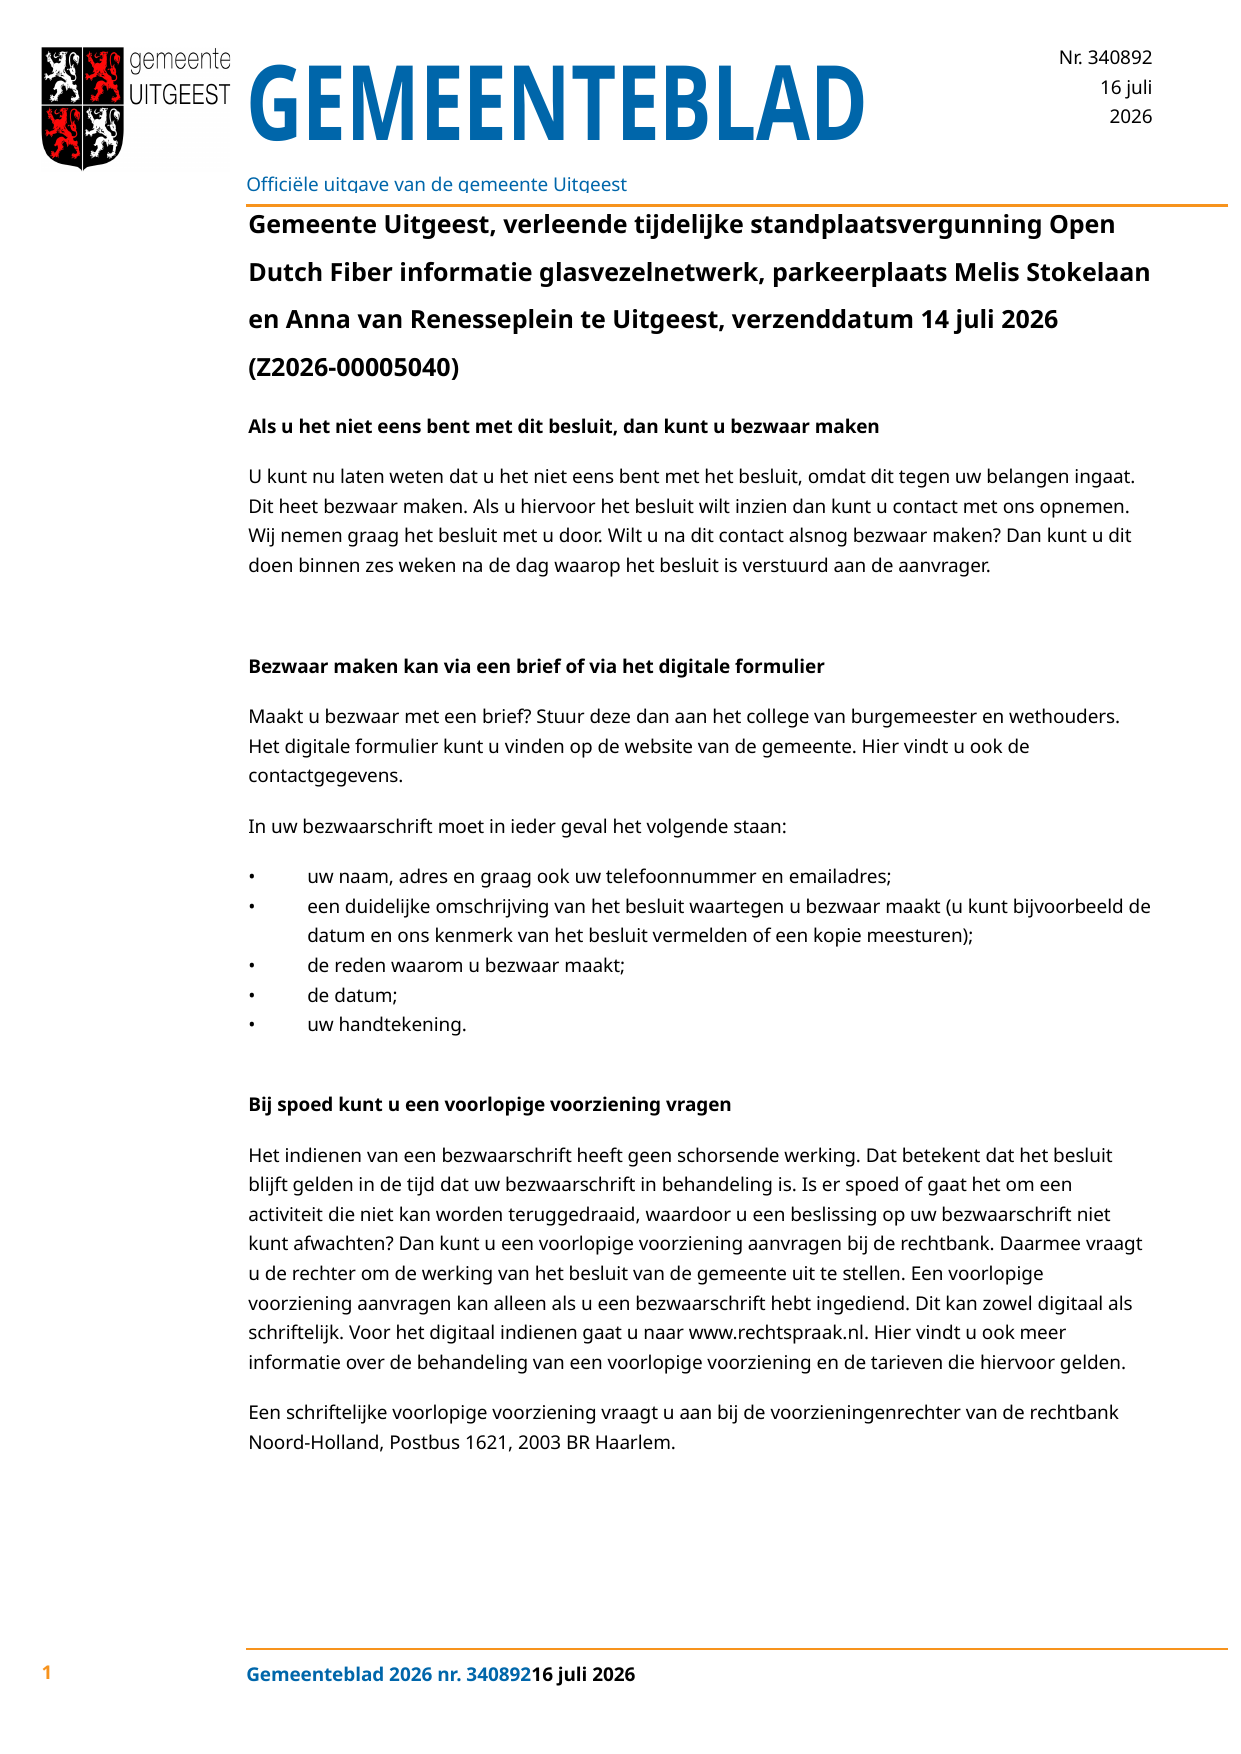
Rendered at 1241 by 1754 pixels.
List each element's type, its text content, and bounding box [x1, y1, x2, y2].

picture [41, 47, 231, 172]
list een duidelijke omschrijving van het besluit waartegen u bezwaar maakt (u kunt bijvoorbeeld de datum en ons kenmerk van het besluit vermelden of een kopie meesturen); [248, 893, 1152, 948]
text In uw bezwaarschrift moet in ieder geval het volgende staan: [248, 813, 1152, 839]
list uw naam, adres en graag ook uw telefoonnummer en emailadres; [248, 863, 1152, 889]
text Als u het niet eens bent met dit besluit, dan kunt u bezwaar maken [248, 413, 1152, 439]
text Maakt u bezwaar met een brief? Stuur deze dan aan het college van burgemeester en wethouders. Het digitale formulier kunt u vinden op de website van de gemeente. Hier vindt u ook de contactgegevens. [248, 703, 1152, 788]
text Het indienen van een bezwaarschrift heeft geen schorsende werking. Dat betekent dat het besluit blijft gelden in de tijd dat uw bezwaarschrift in behandeling is. Is er spoed of gaat het om een activiteit die niet kan worden teruggedraaid, waardoor u een beslissing op uw bezwaarschrift niet kunt afwachten? Dan kunt u een voorlopige voorziening aanvragen bij de rechtbank. Daarmee vraagt u de rechter om de werking van het besluit van de gemeente uit te stellen. Een voorlopige voorziening aanvragen kan alleen als u een bezwaarschrift hebt ingediend. Dit kan zowel digitaal als schriftelijk. Voor het digitaal indienen gaat u naar www.rechtspraak.nl. Hier vindt u ook meer informatie over de behandeling van een voorlopige voorziening en de tarieven die hiervoor gelden. [248, 1142, 1152, 1375]
list de reden waarom u bezwaar maakt; [248, 952, 1152, 978]
list de datum; [248, 982, 1152, 1008]
text Bij spoed kunt u een voorlopige voorziening vragen [248, 1091, 1152, 1117]
text Een schriftelijke voorlopige voorziening vraagt u aan bij de voorzieningenrechter van de rechtbank Noord-Holland, Postbus 1621, 2003 BR Haarlem. [248, 1399, 1152, 1455]
text U kunt nu laten weten dat u het niet eens bent met het besluit, omdat dit tegen uw belangen ingaat. Dit heet bezwaar maken. Als u hiervoor het besluit wilt inzien dan kunt u contact met ons opnemen. Wij nemen graag het besluit met u door. Wilt u na dit contact alsnog bezwaar maken? Dan kunt u dit doen binnen zes weken na de dag waarop het besluit is verstuurd aan de aanvrager. [248, 463, 1152, 578]
text Bezwaar maken kan via een brief of via het digitale formulier [248, 653, 1152, 679]
text Gemeente Uitgeest, verleende tijdelijke standplaatsvergunning Open Dutch Fiber informatie glasvezelnetwerk, parkeerplaats Melis Stokelaan en Anna van Renesseplein te Uitgeest, verzenddatum 14 juli 2026 (Z2026-00005040) [248, 207, 1152, 384]
list uw handtekening. [248, 1011, 1152, 1037]
